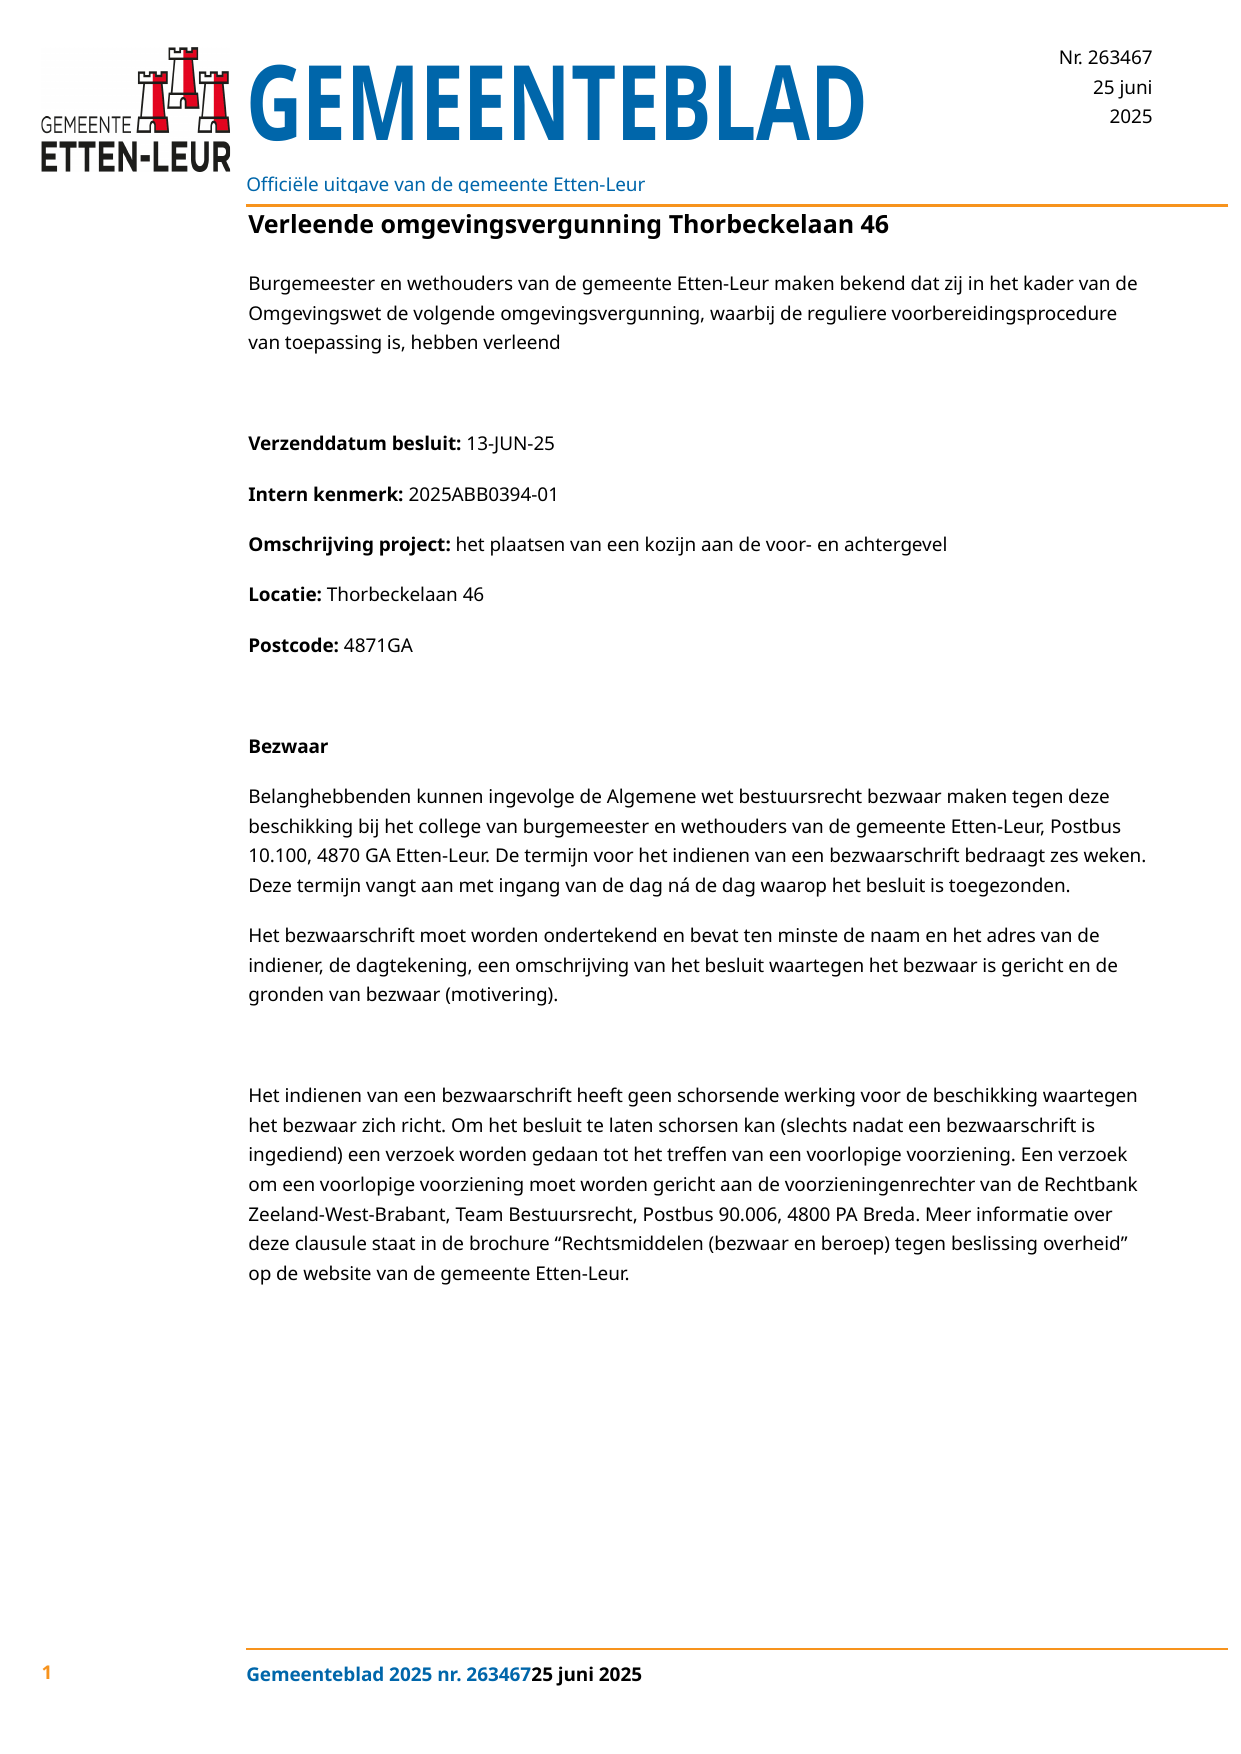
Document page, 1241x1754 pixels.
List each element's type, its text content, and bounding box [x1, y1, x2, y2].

picture [41, 47, 231, 172]
text Intern kenmerk: 2025ABB0394-01 [248, 481, 1152, 506]
text Locatie: Thorbeckelaan 46 [248, 582, 1152, 607]
text Belanghebbenden kunnen ingevolge de Algemene wet bestuursrecht bezwaar maken tegen deze beschikking bij het college van burgemeester en wethouders van de gemeente Etten-Leur, Postbus 10.100, 4870 GA Etten-Leur. De termijn voor het indienen van een bezwaarschrift bedraagt zes weken. Deze termijn vangt aan met ingang van de dag ná de dag waarop het besluit is toegezonden. [248, 783, 1152, 898]
text Verzenddatum besluit: 13-JUN-25 [248, 430, 1152, 456]
text Het indienen van een bezwaarschrift heeft geen schorsende werking voor de beschikking waartegen het bezwaar zich richt. Om het besluit te laten schorsen kan (slechts nadat een bezwaarschrift is ingediend) een verzoek worden gedaan tot het treffen van een voorlopige voorziening. Een verzoek om een voorlopige voorziening moet worden gericht aan de voorzieningenrechter van de Rechtbank Zeeland-West-Brabant, Team Bestuursrecht, Postbus 90.006, 4800 PA Breda. Meer informatie over deze clausule staat in de brochure “Rechtsmiddelen (bezwaar en beroep) tegen beslissing overheid” op de website van de gemeente Etten-Leur. [248, 1082, 1152, 1286]
text Bezwaar [248, 733, 1152, 758]
text Verleende omgevingsvergunning Thorbeckelaan 46 [248, 207, 1152, 241]
text Burgemeester en wethouders van de gemeente Etten-Leur maken bekend dat zij in het kader van de Omgevingswet de volgende omgevingsvergunning, waarbij de reguliere voorbereidingsprocedure van toepassing is, hebben verleend [248, 270, 1152, 355]
text Omschrijving project: het plaatsen van een kozijn aan de voor- en achtergevel [248, 531, 1152, 557]
text Postcode: 4871GA [248, 632, 1152, 658]
text Het bezwaarschrift moet worden ondertekend en bevat ten minste de naam en het adres van de indiener, de dagtekening, een omschrijving van het besluit waartegen het bezwaar is gericht en de gronden van bezwaar (motivering). [248, 922, 1152, 1007]
